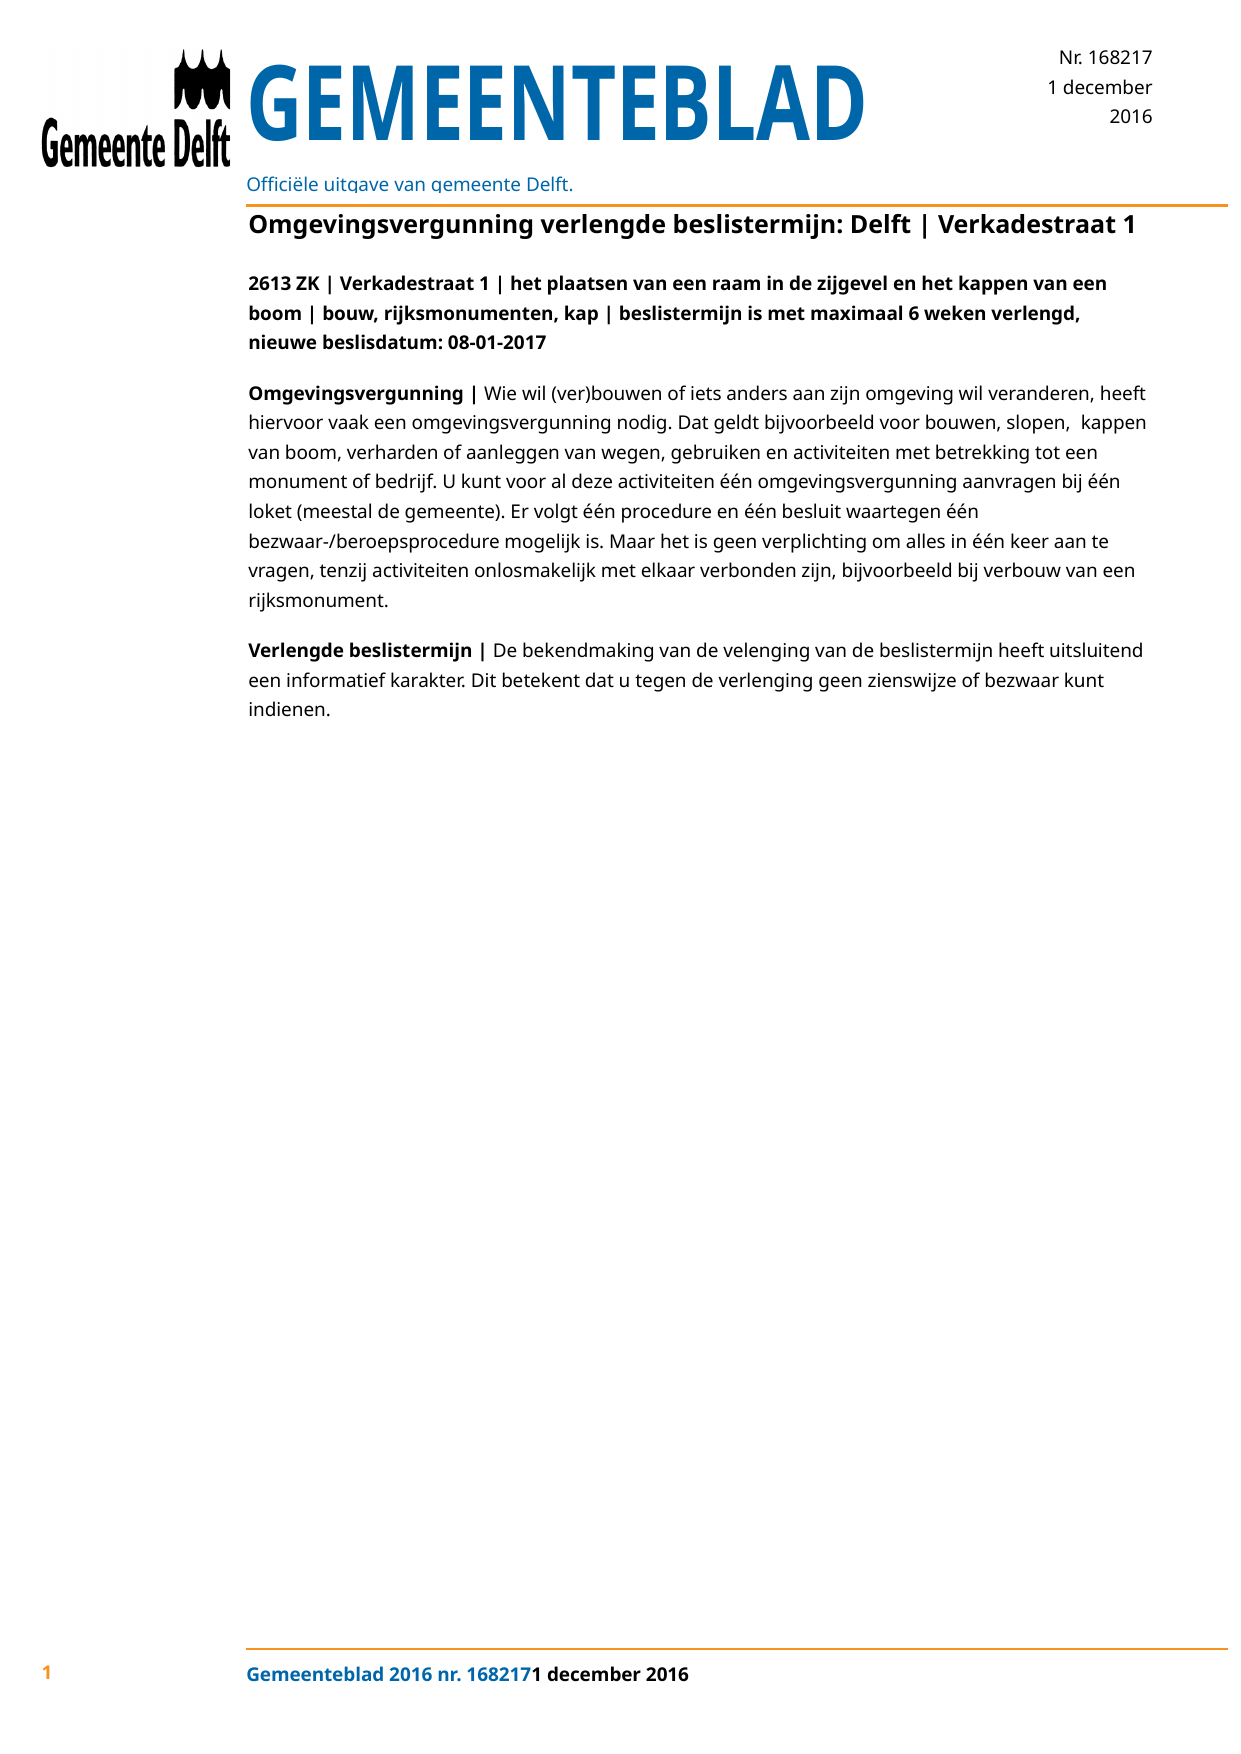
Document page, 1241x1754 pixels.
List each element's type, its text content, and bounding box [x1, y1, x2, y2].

picture [41, 47, 231, 172]
text Verlengde beslistermijn | De bekendmaking van de velenging van de beslistermijn heeft uitsluitend een informatief karakter. Dit betekent dat u tegen de verlenging geen zienswijze of bezwaar kunt indienen. [248, 637, 1152, 722]
text Omgevingsvergunning | Wie wil (ver)bouwen of iets anders aan zijn omgeving wil veranderen, heeft hiervoor vaak een omgevingsvergunning nodig. Dat geldt bijvoorbeeld voor bouwen, slopen, kappen van boom, verharden of aanleggen van wegen, gebruiken en activiteiten met betrekking tot een monument of bedrijf. U kunt voor al deze activiteiten één omgevingsvergunning aanvragen bij één loket (meestal de gemeente). Er volgt één procedure en één besluit waartegen één bezwaar-/beroepsprocedure mogelijk is. Maar het is geen verplichting om alles in één keer aan te vragen, tenzij activiteiten onlosmakelijk met elkaar verbonden zijn, bijvoorbeeld bij verbouw van een rijksmonument. [248, 380, 1152, 613]
text Omgevingsvergunning verlengde beslistermijn: Delft | Verkadestraat 1 [248, 207, 1152, 241]
text 2613 ZK | Verkadestraat 1 | het plaatsen van een raam in de zijgevel en het kappen van een boom | bouw, rijksmonumenten, kap | beslistermijn is met maximaal 6 weken verlengd, nieuwe beslisdatum: 08-01-2017 [248, 270, 1152, 355]
